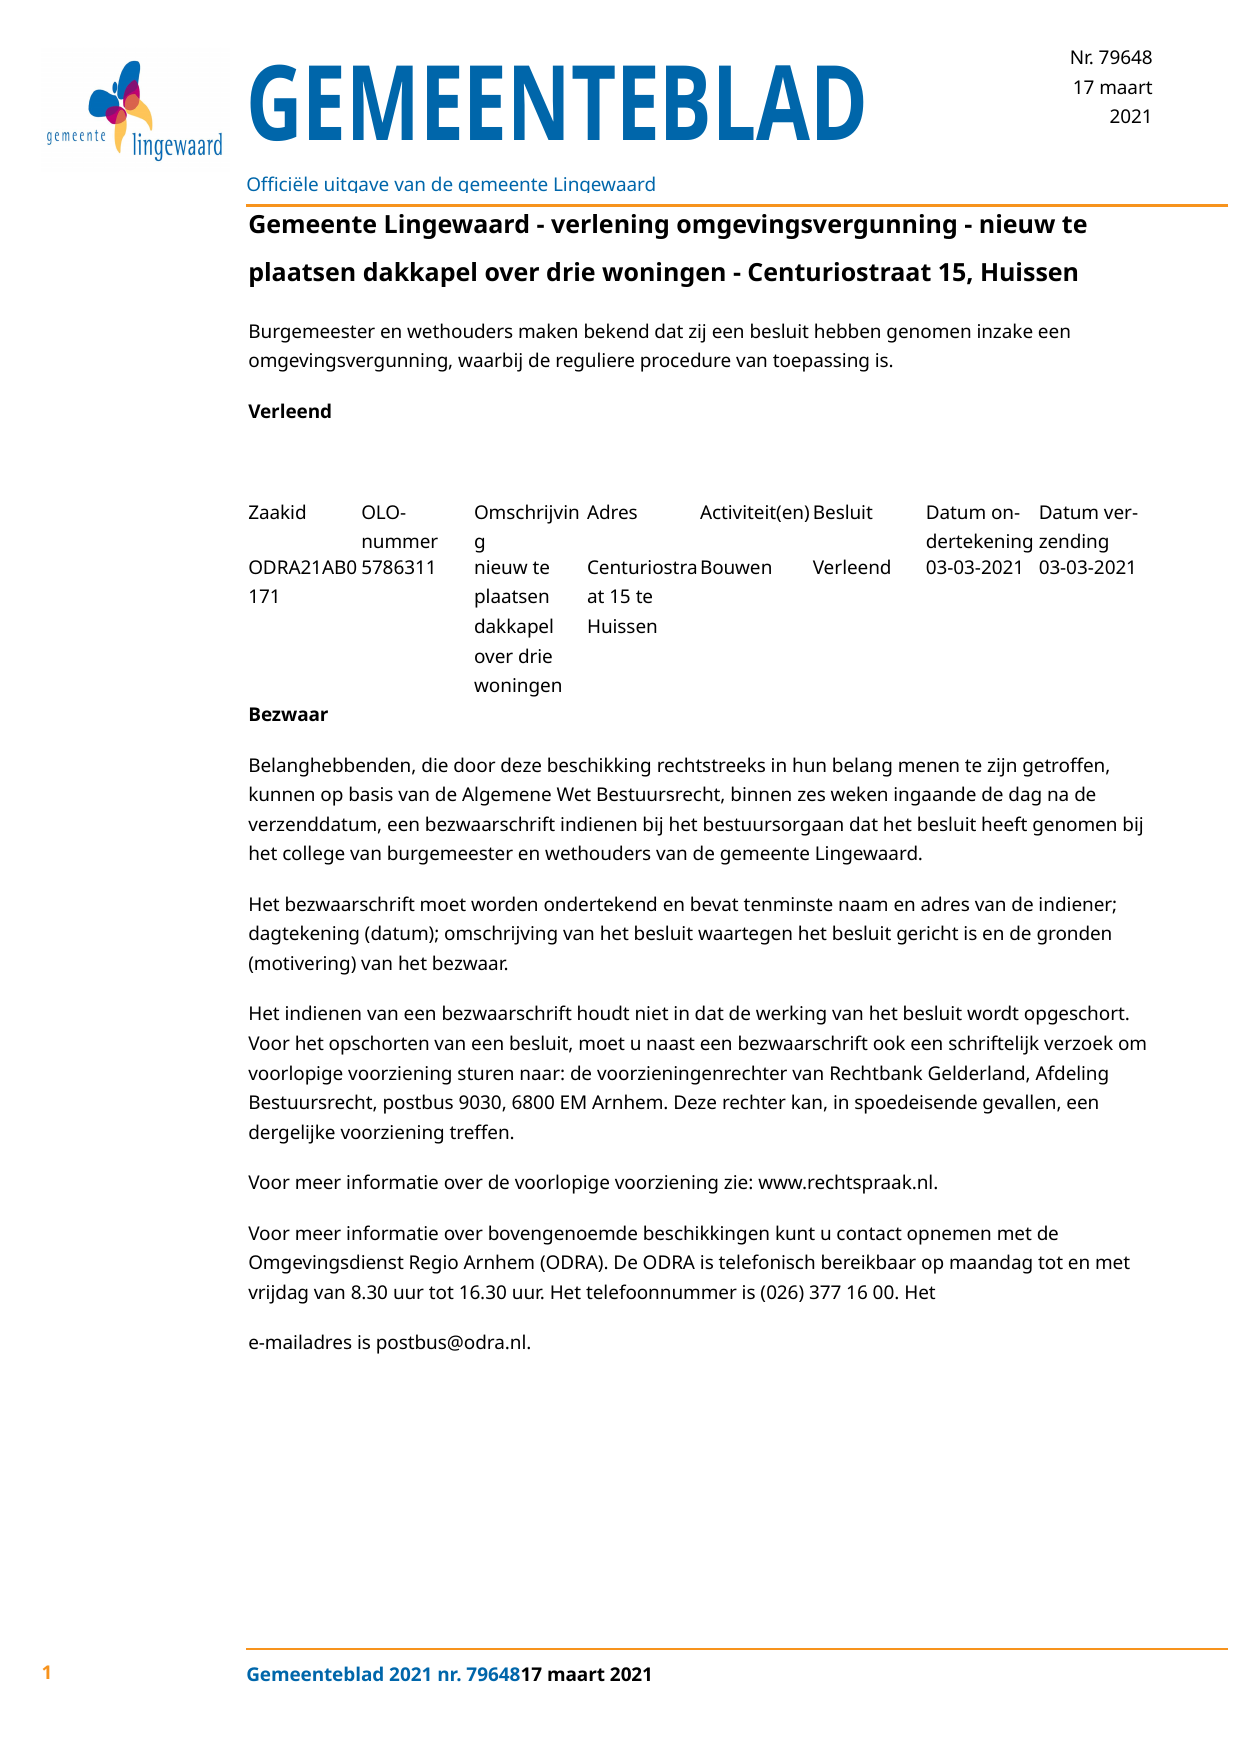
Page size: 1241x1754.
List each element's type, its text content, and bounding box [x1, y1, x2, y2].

table_cell 03-03-2021 [926, 554, 1038, 698]
text Het bezwaarschrift moet worden ondertekend en bevat tenminste naam en adres van de indiener; dagtekening (datum); omschrijving van het besluit waartegen het besluit gericht is en de gronden (motivering) van het bezwaar. [248, 891, 1152, 976]
table_header Activiteit(en) [700, 499, 813, 554]
table_cell 03-03-2021 [1039, 554, 1152, 698]
table_header Zaakid [248, 499, 361, 554]
text Bezwaar [248, 701, 1152, 727]
table_cell Verleend [813, 554, 926, 698]
table_header Omschrijving [474, 499, 587, 554]
text Voor meer informatie over de voorlopige voorziening zie: www.rechtspraak.nl. [248, 1169, 1152, 1195]
table_header Datum on-dertekening [926, 499, 1038, 554]
text e-mailadres is postbus@odra.nl. [248, 1329, 1152, 1355]
text Voor meer informatie over bovengenoemde beschikkingen kunt u contact opnemen met de Omgevingsdienst Regio Arnhem (ODRA). De ODRA is telefonisch bereikbaar op maandag tot en met vrijdag van 8.30 uur tot 16.30 uur. Het telefoonnummer is (026) 377 16 00. Het [248, 1220, 1152, 1305]
table_header Besluit [813, 499, 926, 554]
table_cell Centuriostraat 15 te Huissen [587, 554, 700, 698]
text Gemeente Lingewaard - verlening omgevingsvergunning - nieuw te plaatsen dakkapel over drie woningen - Centuriostraat 15, Huissen [248, 207, 1152, 288]
table_header Datum ver-zending [1039, 499, 1152, 554]
picture [41, 47, 231, 172]
table_cell nieuw te plaatsen dakkapel over drie woningen [474, 554, 587, 698]
text Burgemeester en wethouders maken bekend dat zij een besluit hebben genomen inzake een omgevingsvergunning, waarbij de reguliere procedure van toepassing is. [248, 318, 1152, 373]
text Verleend [248, 398, 1152, 424]
table_cell Bouwen [700, 554, 813, 698]
table_header Adres [587, 499, 700, 554]
text Het indienen van een bezwaarschrift houdt niet in dat de werking van het besluit wordt opgeschort. Voor het opschorten van een besluit, moet u naast een bezwaarschrift ook een schriftelijk verzoek om voorlopige voorziening sturen naar: de voorzieningenrechter van Rechtbank Gelderland, Afdeling Bestuursrecht, postbus 9030, 6800 EM Arnhem. Deze rechter kan, in spoedeisende gevallen, een dergelijke voorziening treffen. [248, 1001, 1152, 1145]
table_cell 5786311 [361, 554, 474, 698]
table_header OLO-nummer [361, 499, 474, 554]
table_cell ODRA21AB0171 [248, 554, 361, 698]
text Belanghebbenden, die door deze beschikking rechtstreeks in hun belang menen te zijn getroffen, kunnen op basis van de Algemene Wet Bestuursrecht, binnen zes weken ingaande de dag na de verzenddatum, een bezwaarschrift indienen bij het bestuursorgaan dat het besluit heeft genomen bij het college van burgemeester en wethouders van de gemeente Lingewaard. [248, 752, 1152, 866]
